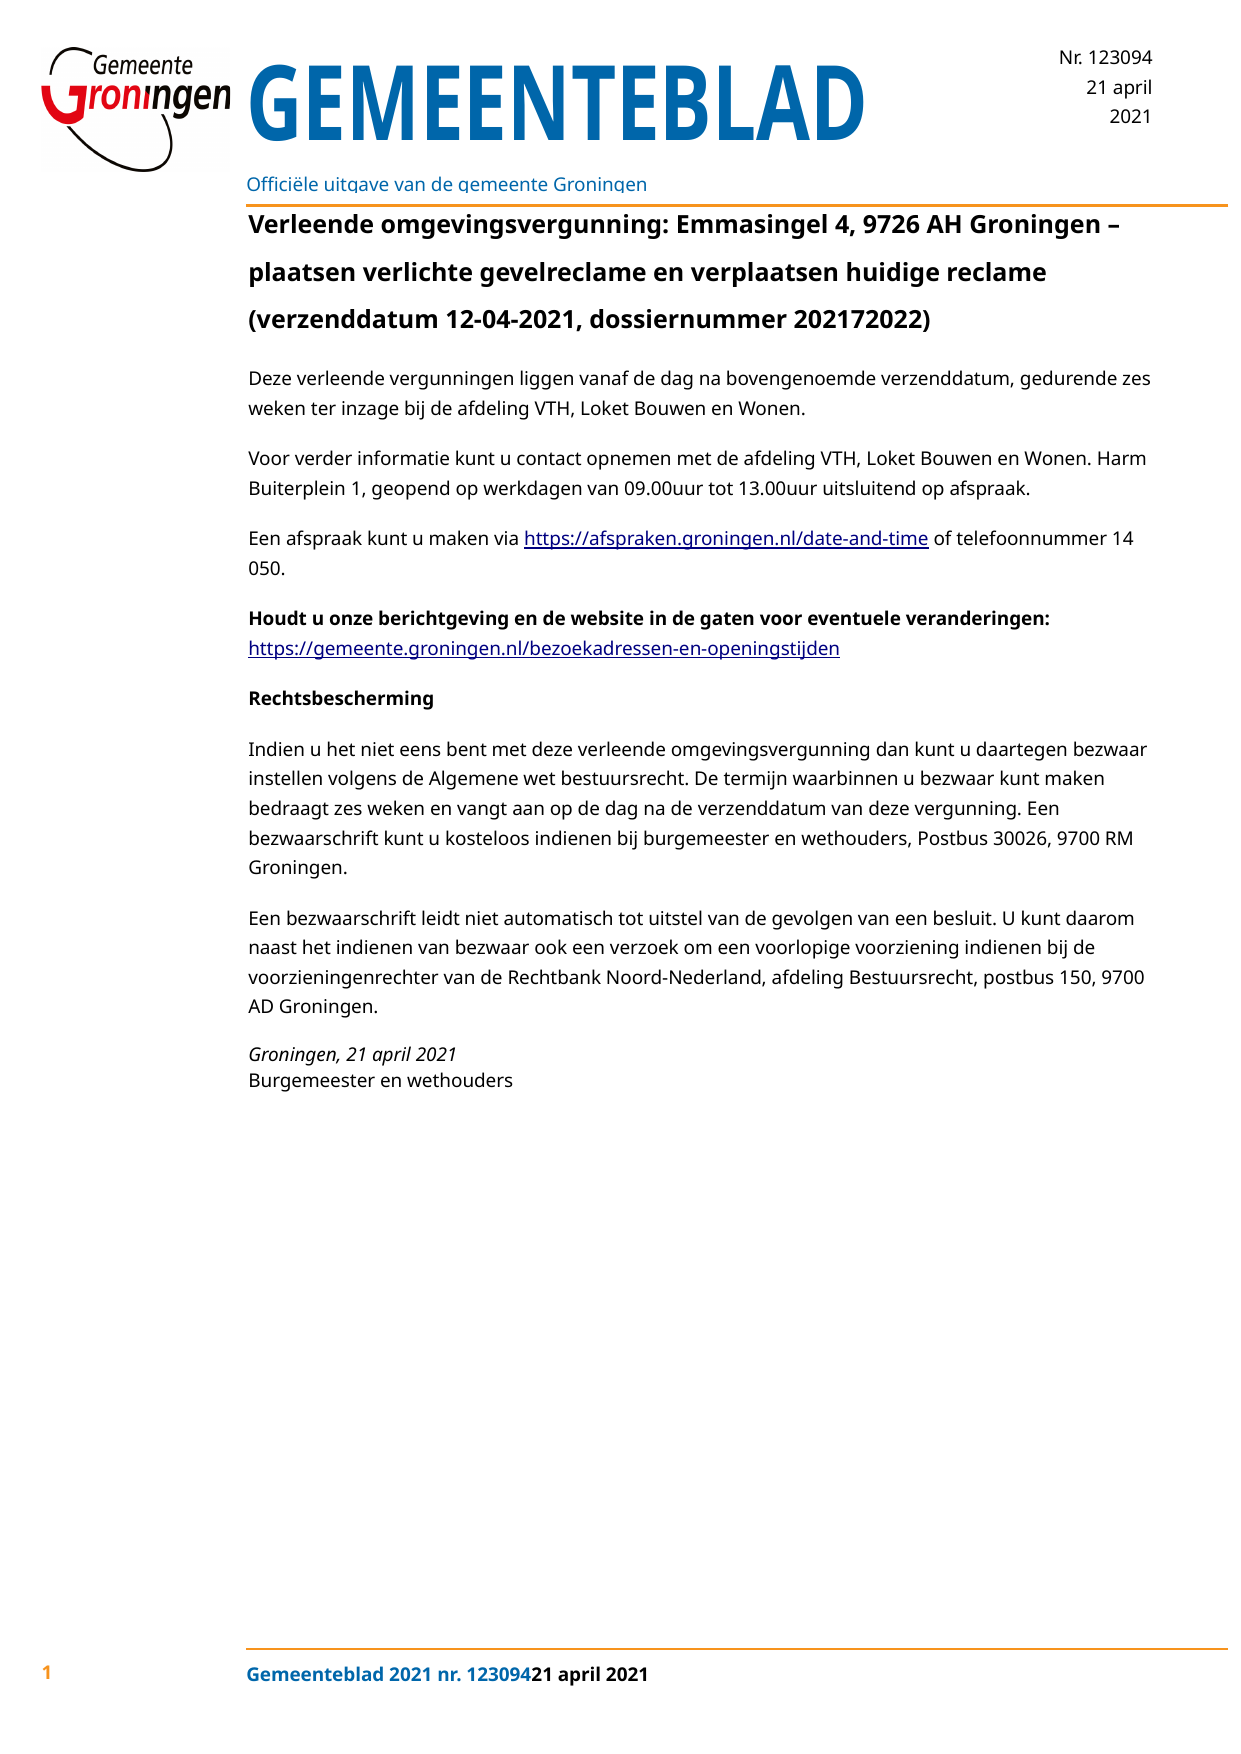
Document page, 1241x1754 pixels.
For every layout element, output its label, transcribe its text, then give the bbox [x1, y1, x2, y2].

text Een bezwaarschrift leidt niet automatisch tot uitstel van de gevolgen van een besluit. U kunt daarom naast het indienen van bezwaar ook een verzoek om een voorlopige voorziening indienen bij de voorzieningenrechter van de Rechtbank Noord-Nederland, afdeling Bestuursrecht, postbus 150, 9700 AD Groningen. [248, 905, 1152, 1019]
text Een afspraak kunt u maken via https://afspraken.groningen.nl/date-and-time of telefoonnummer 14 050. [248, 526, 1152, 581]
text Groningen, 21 april 2021 [248, 1041, 1152, 1067]
text Indien u het niet eens bent met deze verleende omgevingsvergunning dan kunt u daartegen bezwaar instellen volgens de Algemene wet bestuursrecht. De termijn waarbinnen u bezwaar kunt maken bedraagt zes weken en vangt aan op de dag na de verzenddatum van deze vergunning. Een bezwaarschrift kunt u kosteloos indienen bij burgemeester en wethouders, Postbus 30026, 9700 RM Groningen. [248, 736, 1152, 880]
picture [41, 47, 231, 172]
text Deze verleende vergunningen liggen vanaf de dag na bovengenoemde verzenddatum, gedurende zes weken ter inzage bij de afdeling VTH, Loket Bouwen en Wonen. [248, 366, 1152, 421]
text Houdt u onze berichtgeving en de website in de gaten voor eventuele veranderingen: https://gemeente.groningen.nl/bezoekadressen-en-openingstijden [248, 606, 1152, 661]
text Burgemeester en wethouders [248, 1067, 1152, 1093]
text Verleende omgevingsvergunning: Emmasingel 4, 9726 AH Groningen – plaatsen verlichte gevelreclame en verplaatsen huidige reclame (verzenddatum 12-04-2021, dossiernummer 202172022) [248, 207, 1152, 336]
text Rechtsbescherming [248, 686, 1152, 711]
text Voor verder informatie kunt u contact opnemen met de afdeling VTH, Loket Bouwen en Wonen. Harm Buiterplein 1, geopend op werkdagen van 09.00uur tot 13.00uur uitsluitend op afspraak. [248, 446, 1152, 501]
